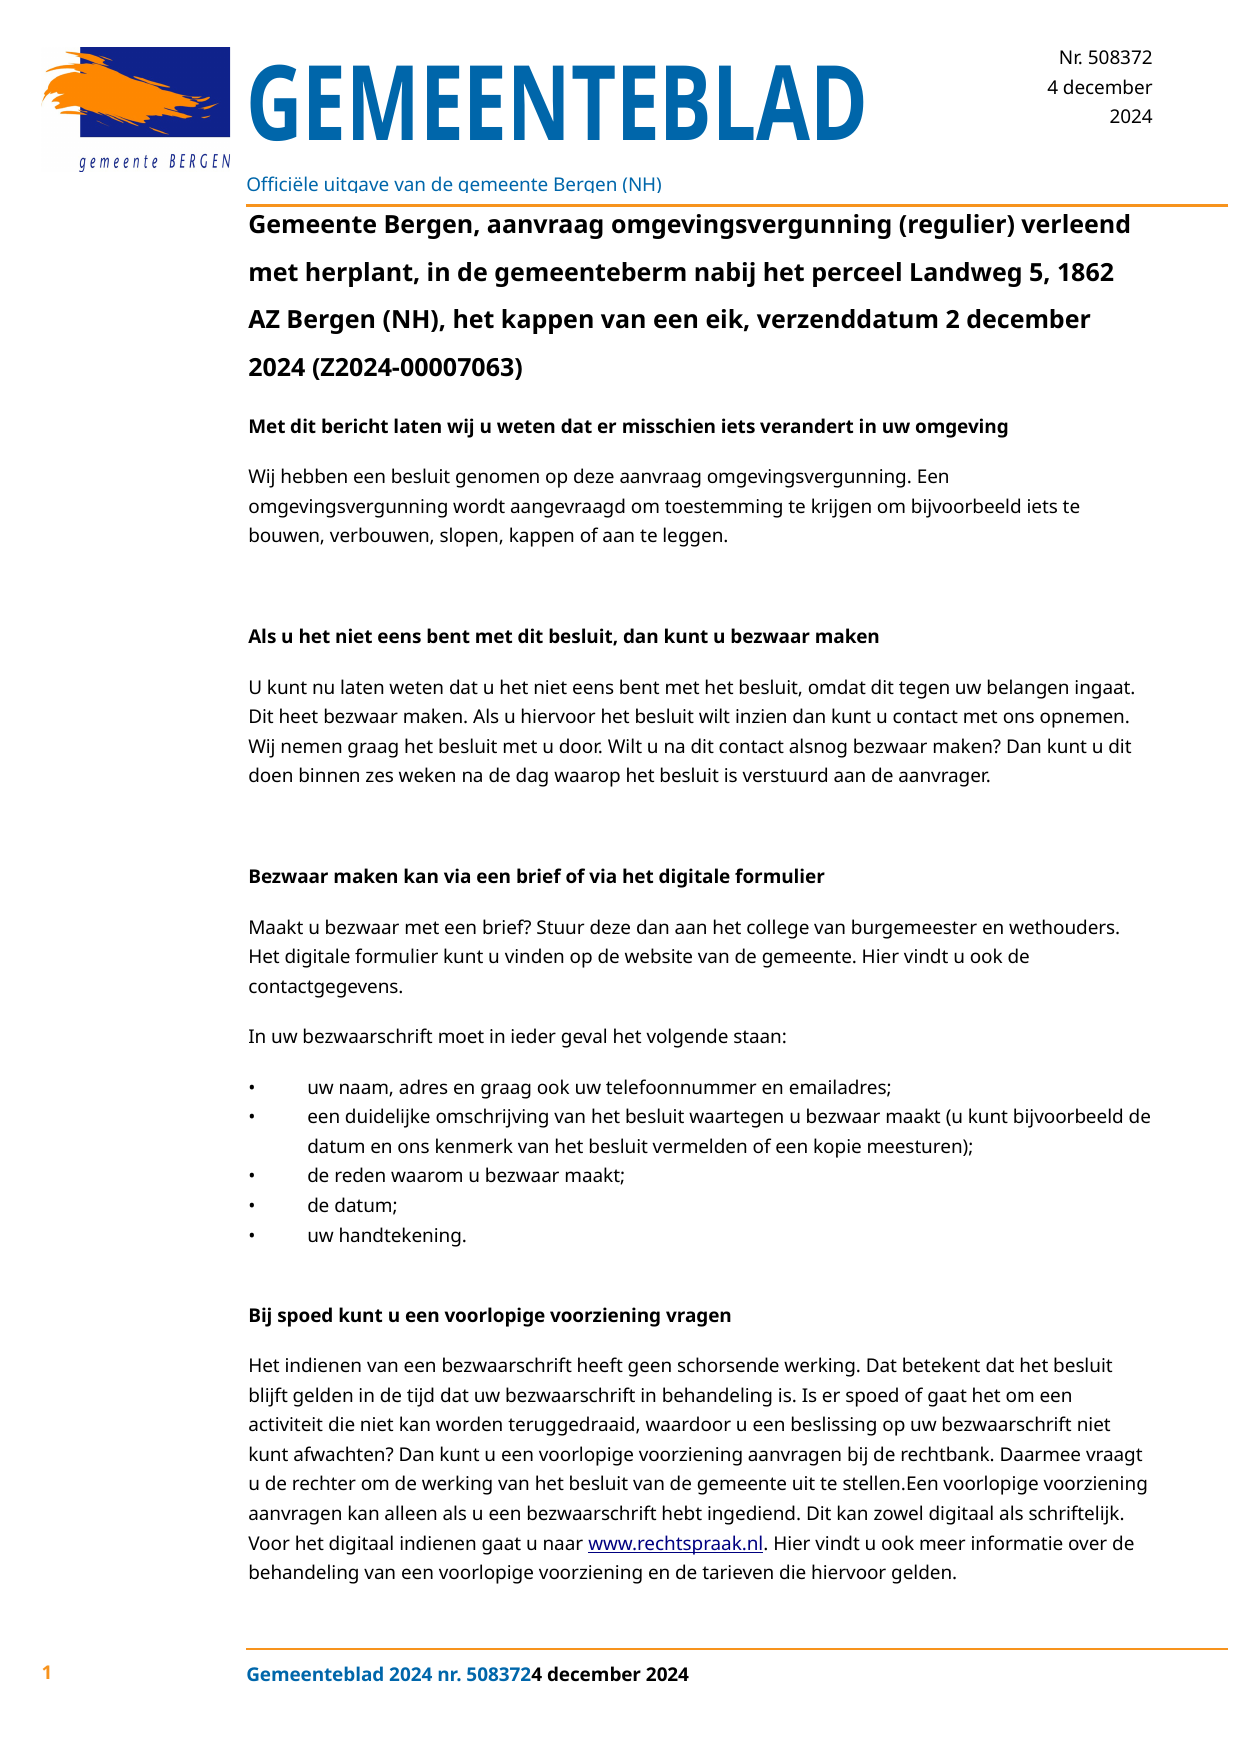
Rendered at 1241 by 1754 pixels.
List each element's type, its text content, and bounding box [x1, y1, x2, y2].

list uw handtekening. [248, 1222, 1152, 1248]
list de datum; [248, 1192, 1152, 1218]
text Gemeente Bergen, aanvraag omgevingsvergunning (regulier) verleend met herplant, in de gemeenteberm nabij het perceel Landweg 5, 1862 AZ Bergen (NH), het kappen van een eik, verzenddatum 2 december 2024 (Z2024-00007063) [248, 207, 1152, 384]
text Met dit bericht laten wij u weten dat er misschien iets verandert in uw omgeving [248, 413, 1152, 439]
picture [41, 47, 231, 172]
text Als u het niet eens bent met dit besluit, dan kunt u bezwaar maken [248, 623, 1152, 649]
list de reden waarom u bezwaar maakt; [248, 1163, 1152, 1188]
text Het indienen van een bezwaarschrift heeft geen schorsende werking. Dat betekent dat het besluit blijft gelden in de tijd dat uw bezwaarschrift in behandeling is. Is er spoed of gaat het om een activiteit die niet kan worden teruggedraaid, waardoor u een beslissing op uw bezwaarschrift niet kunt afwachten? Dan kunt u een voorlopige voorziening aanvragen bij de rechtbank. Daarmee vraagt u de rechter om de werking van het besluit van de gemeente uit te stellen.Een voorlopige voorziening aanvragen kan alleen als u een bezwaarschrift hebt ingediend. Dit kan zowel digitaal als schriftelijk. Voor het digitaal indienen gaat u naar www.rechtspraak.nl. Hier vindt u ook meer informatie over de behandeling van een voorlopige voorziening en de tarieven die hiervoor gelden. [248, 1352, 1152, 1585]
text U kunt nu laten weten dat u het niet eens bent met het besluit, omdat dit tegen uw belangen ingaat. Dit heet bezwaar maken. Als u hiervoor het besluit wilt inzien dan kunt u contact met ons opnemen. Wij nemen graag het besluit met u door. Wilt u na dit contact alsnog bezwaar maken? Dan kunt u dit doen binnen zes weken na de dag waarop het besluit is verstuurd aan de aanvrager. [248, 674, 1152, 788]
list uw naam, adres en graag ook uw telefoonnummer en emailadres; [248, 1074, 1152, 1100]
text Wij hebben een besluit genomen op deze aanvraag omgevingsvergunning. Een omgevingsvergunning wordt aangevraagd om toestemming te krijgen om bijvoorbeeld iets te bouwen, verbouwen, slopen, kappen of aan te leggen. [248, 463, 1152, 548]
text In uw bezwaarschrift moet in ieder geval het volgende staan: [248, 1023, 1152, 1049]
text Bij spoed kunt u een voorlopige voorziening vragen [248, 1302, 1152, 1328]
list een duidelijke omschrijving van het besluit waartegen u bezwaar maakt (u kunt bijvoorbeeld de datum en ons kenmerk van het besluit vermelden of een kopie meesturen); [248, 1103, 1152, 1159]
text Bezwaar maken kan via een brief of via het digitale formulier [248, 863, 1152, 889]
text Maakt u bezwaar met een brief? Stuur deze dan aan het college van burgemeester en wethouders. Het digitale formulier kunt u vinden op de website van de gemeente. Hier vindt u ook de contactgegevens. [248, 914, 1152, 999]
